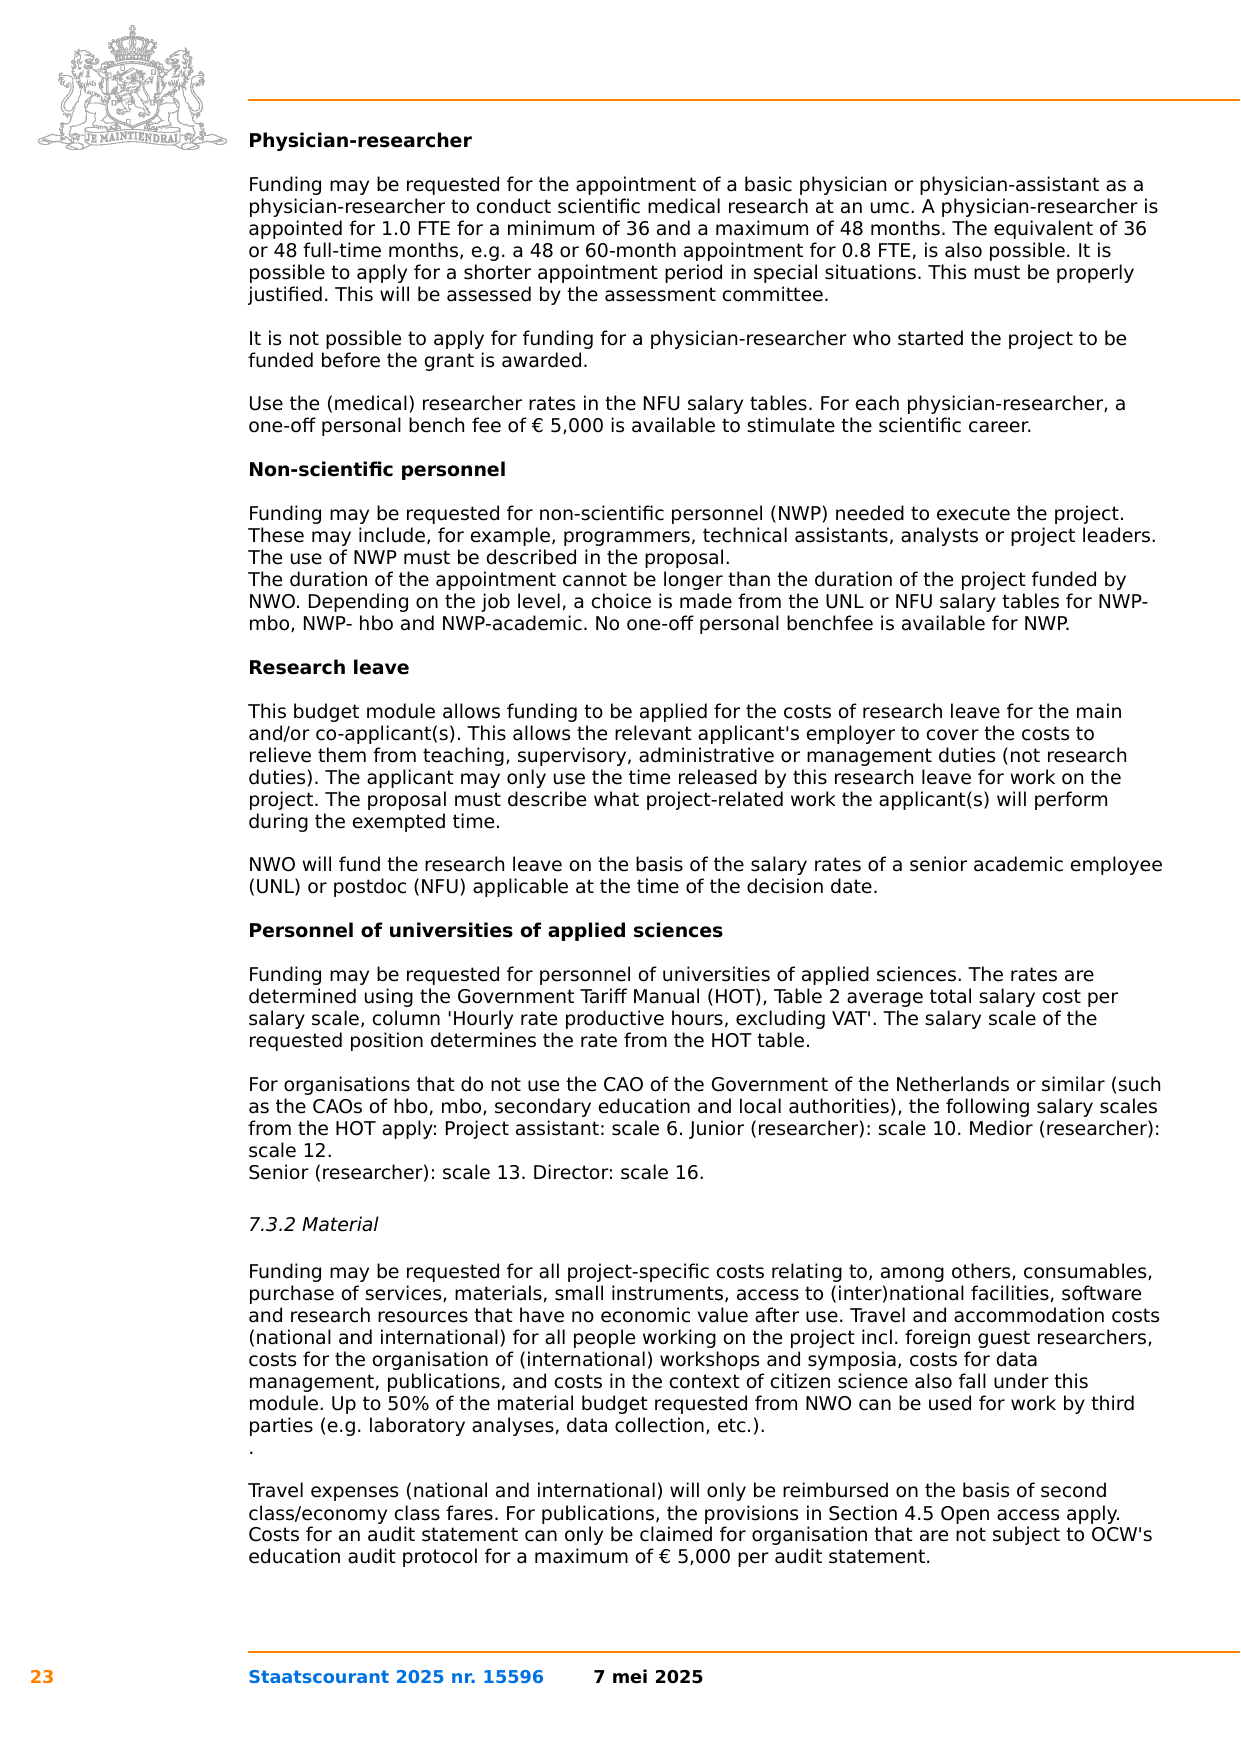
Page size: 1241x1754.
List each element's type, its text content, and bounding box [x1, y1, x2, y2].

text Funding may be requested for the appointment of a basic physician or physician-assistant as a physician-researcher to conduct scientific medical research at an umc. A physician-researcher is appointed for 1.0 FTE for a minimum of 36 and a maximum of 48 months. The equivalent of 36 or 48 full-time months, e.g. a 48 or 60-month appointment for 0.8 FTE, is also possible. It is possible to apply for a shorter appointment period in special situations. This must be properly justified. This will be assessed by the assessment committee. [248, 174, 1163, 306]
text It is not possible to apply for funding for a physician-researcher who started the project to be funded before the grant is awarded. [248, 327, 1163, 371]
text NWO will fund the research leave on the basis of the salary rates of a senior academic employee (UNL) or postdoc (NFU) applicable at the time of the decision date. [248, 854, 1163, 898]
text Funding may be requested for all project-specific costs relating to, among others, consumables, purchase of services, materials, small instruments, access to (inter)national facilities, software and research resources that have no economic value after use. Travel and accommodation costs (national and international) for all people working on the project incl. foreign guest researchers, costs for the organisation of (international) workshops and symposia, costs for data management, publications, and costs in the context of citizen science also fall under this module. Up to 50% of the material budget requested from NWO can be used for work by third parties (e.g. laboratory analyses, data collection, etc.). [248, 1261, 1163, 1437]
subtitle Research leave [248, 657, 1163, 679]
subtitle Non-scientific personnel [248, 459, 1163, 481]
subtitle Personnel of universities of applied sciences [248, 920, 1163, 942]
text Senior (researcher): scale 13. Director: scale 16. [248, 1162, 1163, 1184]
picture [38, 25, 227, 150]
subtitle 7.3.2 Material [248, 1214, 1163, 1236]
text For organisations that do not use the CAO of the Government of the Netherlands or similar (such as the CAOs of hbo, mbo, secondary education and local authorities), the following salary scales from the HOT apply: Project assistant: scale 6. Junior (researcher): scale 10. Medior (researcher): scale 12. [248, 1074, 1163, 1162]
text . [248, 1437, 1163, 1458]
subtitle Physician-researcher [248, 130, 1163, 152]
text Funding may be requested for non-scientific personnel (NWP) needed to execute the project. These may include, for example, programmers, technical assistants, analysts or project leaders. The use of NWP must be described in the proposal. [248, 503, 1163, 569]
text Use the (medical) researcher rates in the NFU salary tables. For each physician-researcher, a one-off personal bench fee of € 5,000 is available to stimulate the scientific career. [248, 393, 1163, 437]
text Travel expenses (national and international) will only be reimbursed on the basis of second class/economy class fares. For publications, the provisions in Section 4.5 Open access apply. Costs for an audit statement can only be claimed for organisation that are not subject to OCW's education audit protocol for a maximum of € 5,000 per audit statement. [248, 1480, 1163, 1568]
text This budget module allows funding to be applied for the costs of research leave for the main and/or co-applicant(s). This allows the relevant applicant's employer to cover the costs to relieve them from teaching, supervisory, administrative or management duties (not research duties). The applicant may only use the time released by this research leave for work on the project. The proposal must describe what project-related work the applicant(s) will perform during the exempted time. [248, 701, 1163, 832]
text Funding may be requested for personnel of universities of applied sciences. The rates are determined using the Government Tariff Manual (HOT), Table 2 average total salary cost per salary scale, column 'Hourly rate productive hours, excluding VAT'. The salary scale of the requested position determines the rate from the HOT table. [248, 964, 1163, 1052]
text The duration of the appointment cannot be longer than the duration of the project funded by NWO. Depending on the job level, a choice is made from the UNL or NFU salary tables for NWP-mbo, NWP- hbo and NWP-academic. No one-off personal benchfee is available for NWP. [248, 569, 1163, 635]
